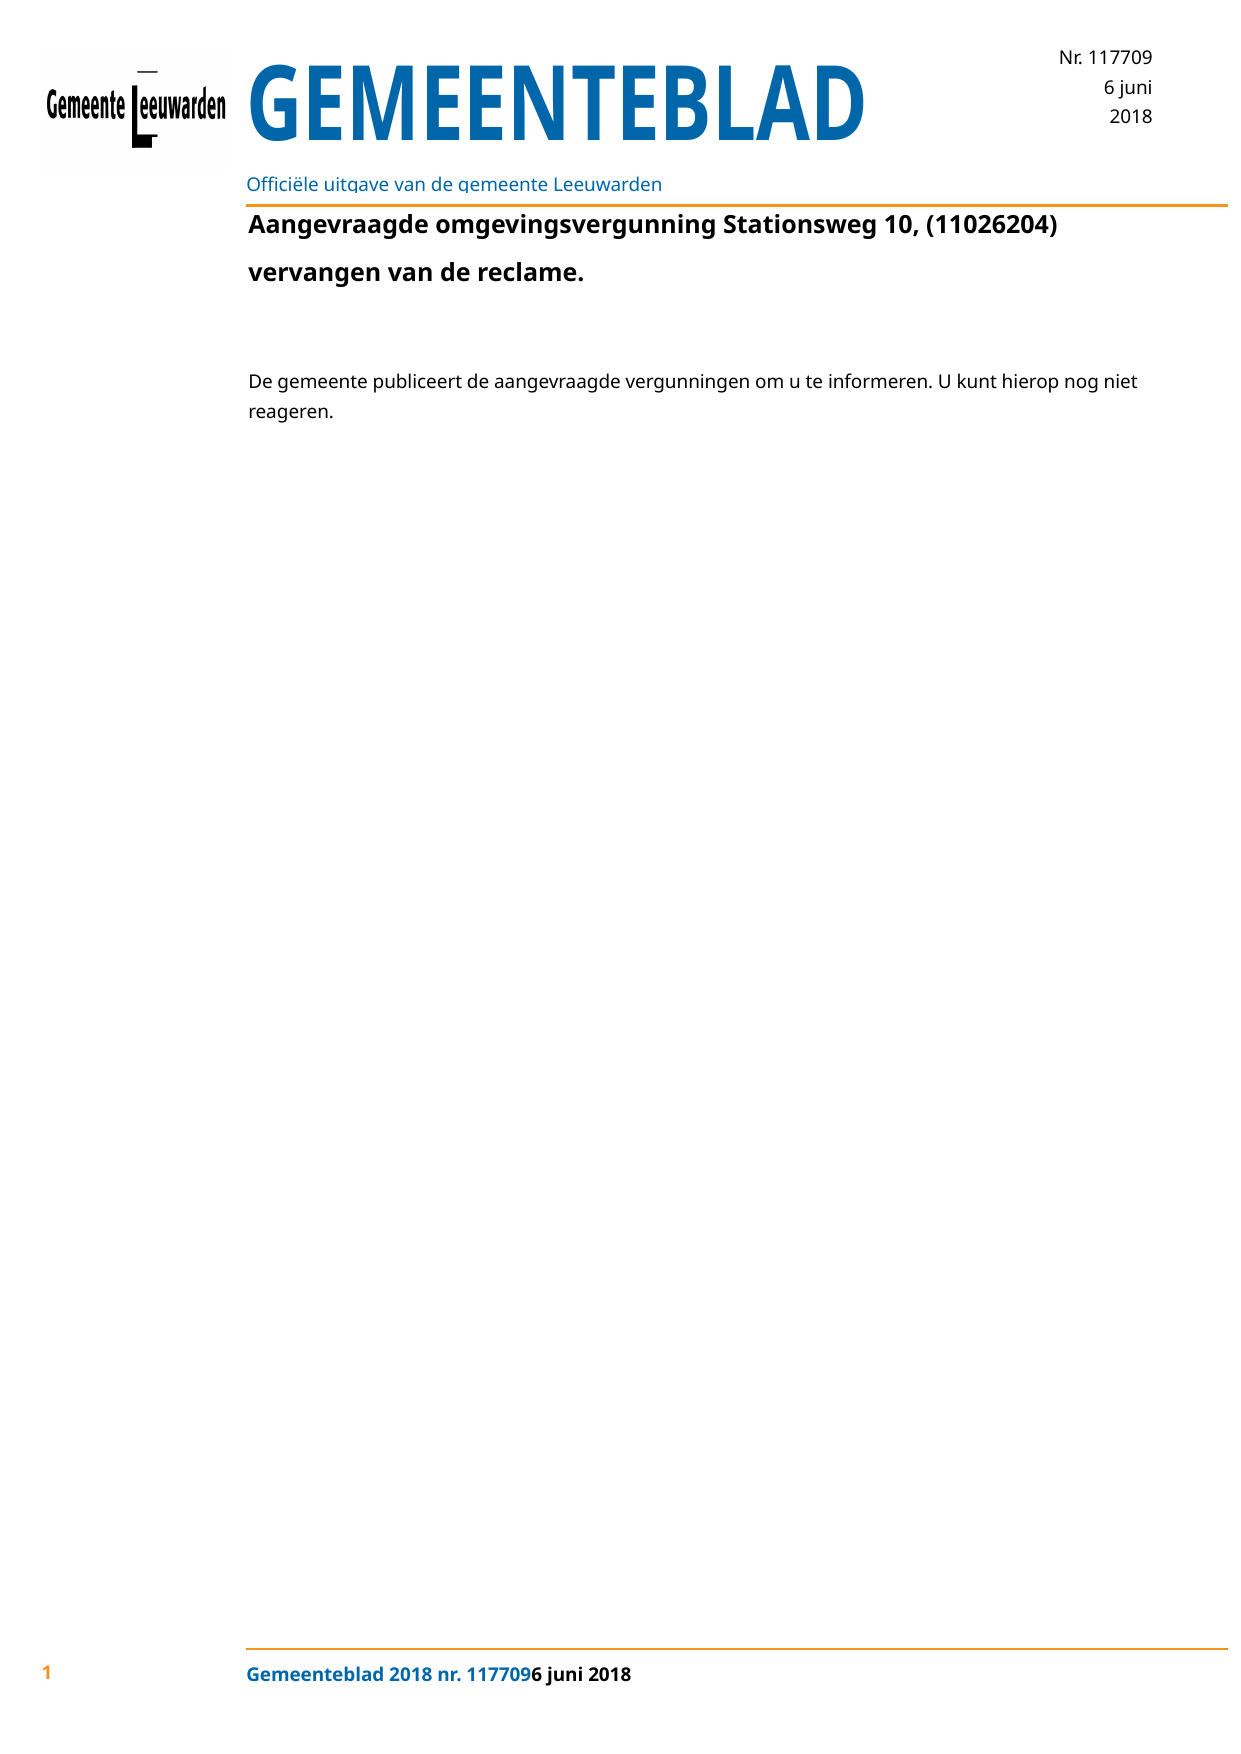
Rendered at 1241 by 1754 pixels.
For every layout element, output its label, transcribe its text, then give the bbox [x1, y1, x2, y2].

text Aangevraagde omgevingsvergunning Stationsweg 10, (11026204) vervangen van de reclame. [248, 207, 1152, 288]
text De gemeente publiceert de aangevraagde vergunningen om u te informeren. U kunt hierop nog niet reageren. [248, 368, 1152, 424]
picture [41, 47, 231, 172]
